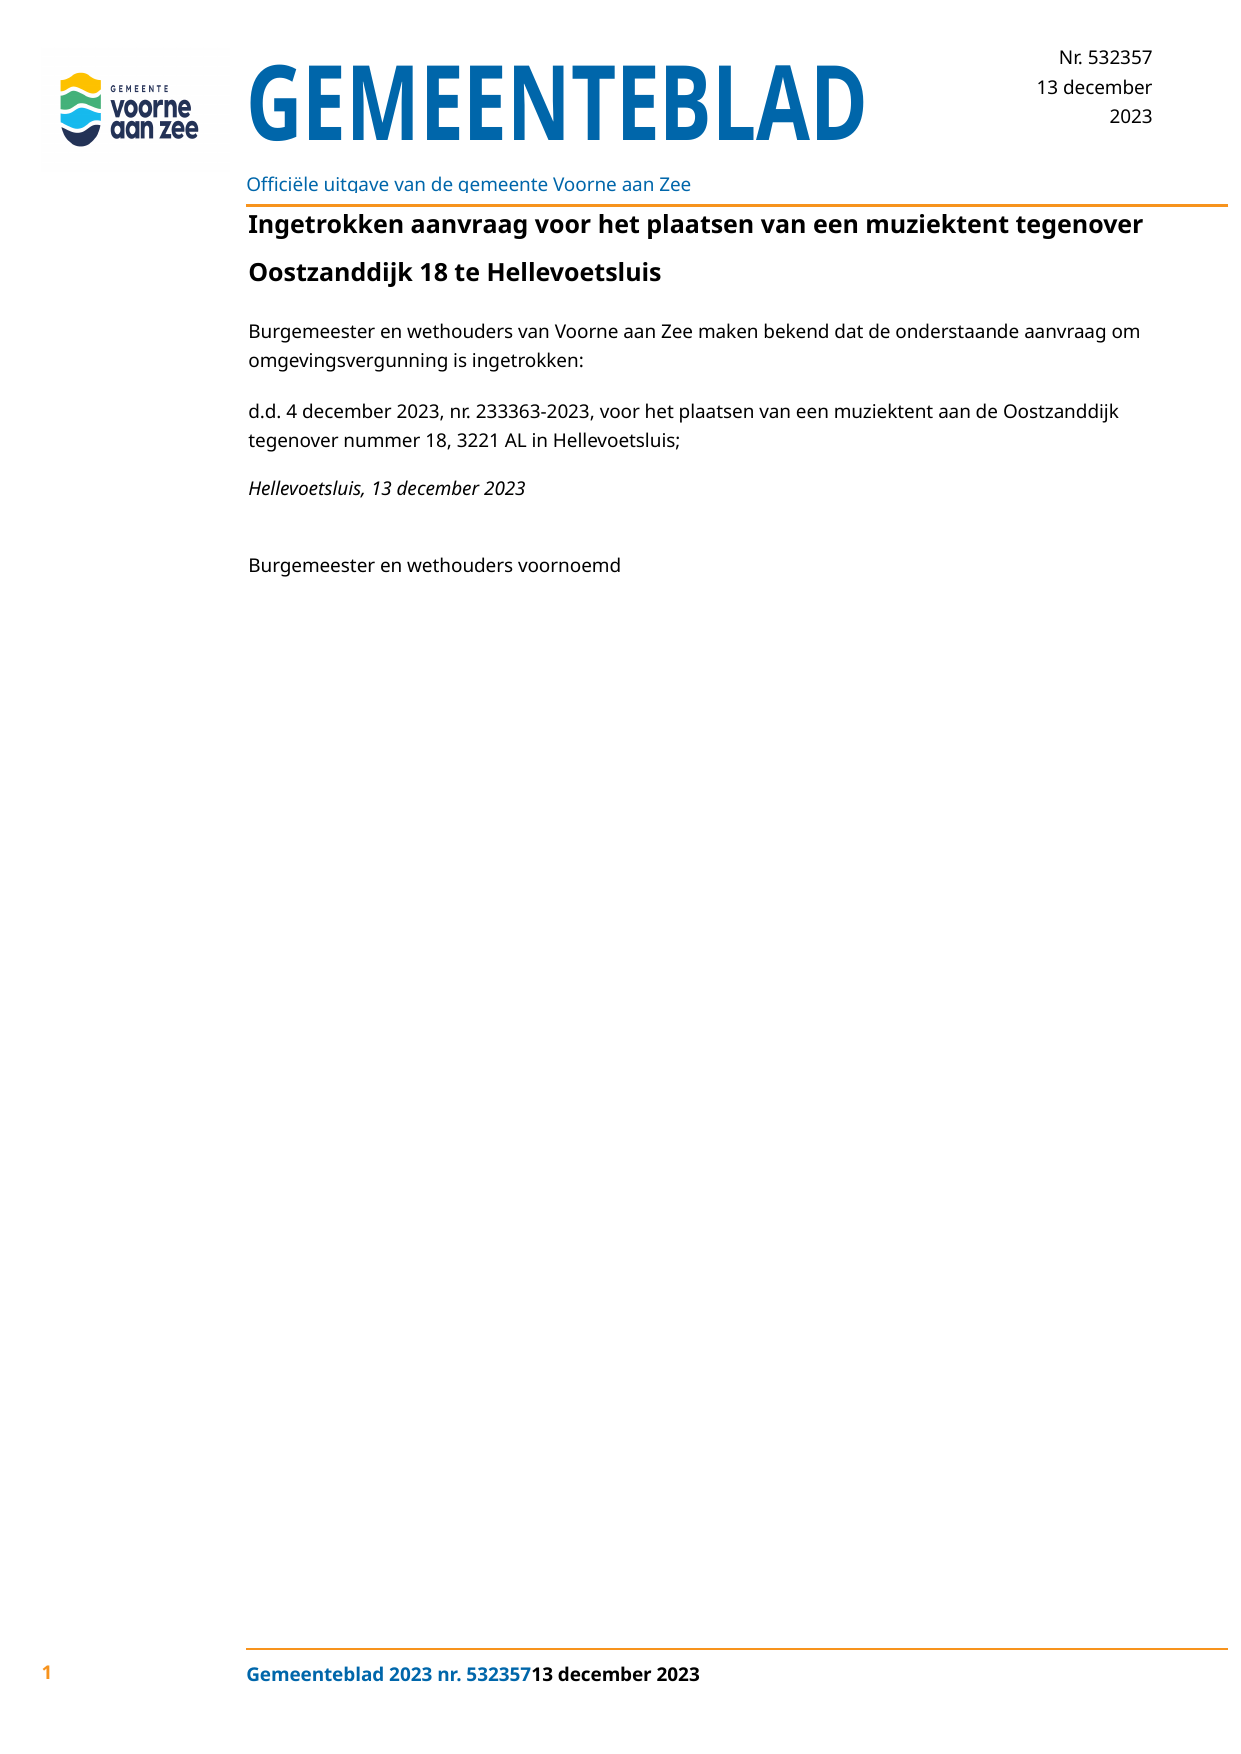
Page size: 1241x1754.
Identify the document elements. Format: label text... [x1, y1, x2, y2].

text d.d. 4 december 2023, nr. 233363-2023, voor het plaatsen van een muziektent aan de Oostzanddijk tegenover nummer 18, 3221 AL in Hellevoetsluis; [248, 398, 1152, 453]
text Hellevoetsluis, 13 december 2023 [248, 475, 1152, 501]
text Burgemeester en wethouders voornoemd [248, 552, 1152, 578]
picture [41, 47, 231, 172]
text Burgemeester en wethouders van Voorne aan Zee maken bekend dat de onderstaande aanvraag om omgevingsvergunning is ingetrokken: [248, 318, 1152, 373]
text Ingetrokken aanvraag voor het plaatsen van een muziektent tegenover Oostzanddijk 18 te Hellevoetsluis [248, 207, 1152, 288]
